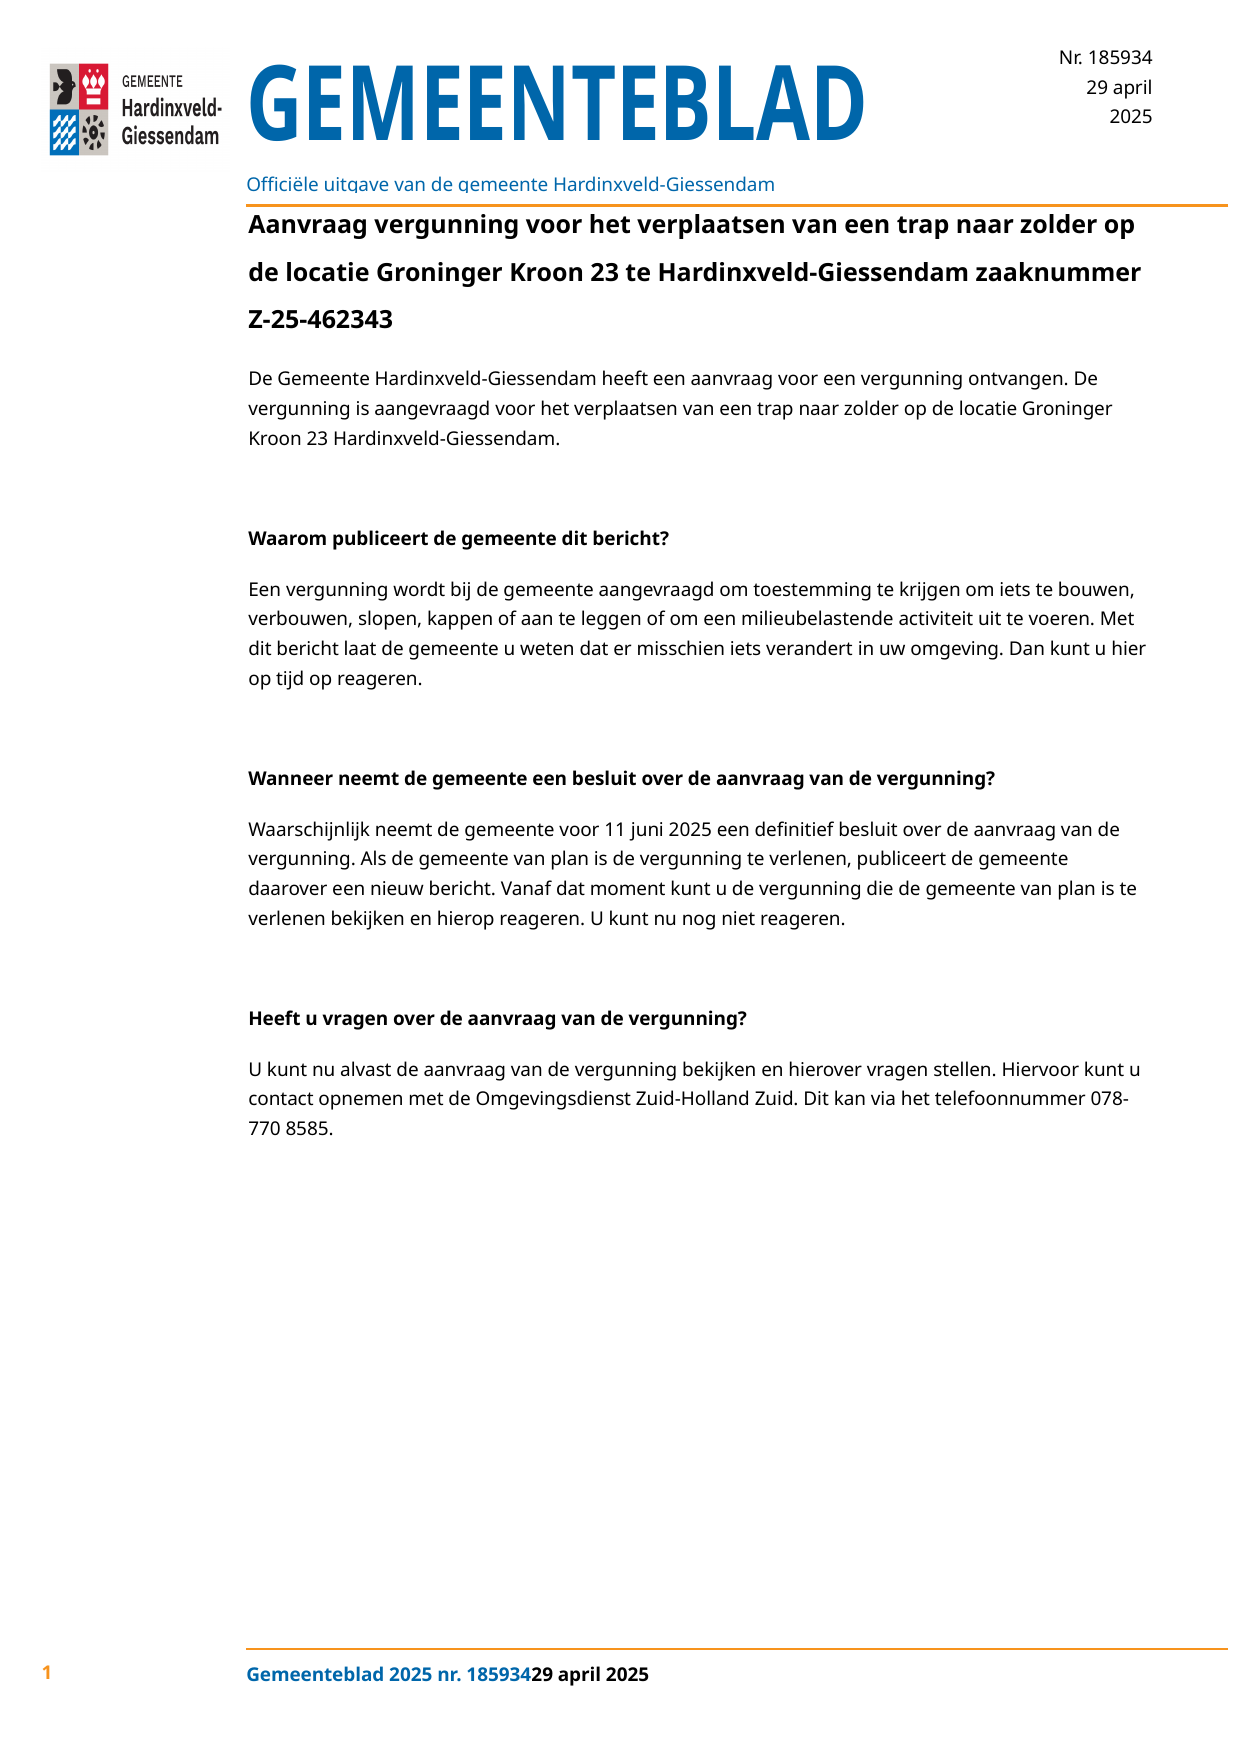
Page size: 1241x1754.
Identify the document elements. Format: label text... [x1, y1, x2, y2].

picture [41, 47, 231, 172]
text Waarom publiceert de gemeente dit bericht? [248, 526, 1152, 551]
text Aanvraag vergunning voor het verplaatsen van een trap naar zolder op de locatie Groninger Kroon 23 te Hardinxveld-Giessendam zaaknummer Z-25-462343 [248, 207, 1152, 336]
text De Gemeente Hardinxveld-Giessendam heeft een aanvraag voor een vergunning ontvangen. De vergunning is aangevraagd voor het verplaatsen van een trap naar zolder op de locatie Groninger Kroon 23 Hardinxveld-Giessendam. [248, 366, 1152, 450]
text U kunt nu alvast de aanvraag van de vergunning bekijken en hierover vragen stellen. Hiervoor kunt u contact opnemen met de Omgevingsdienst Zuid-Holland Zuid. Dit kan via het telefoonnummer 078-770 8585. [248, 1056, 1152, 1141]
text Wanneer neemt de gemeente een besluit over de aanvraag van de vergunning? [248, 766, 1152, 791]
text Een vergunning wordt bij de gemeente aangevraagd om toestemming te krijgen om iets te bouwen, verbouwen, slopen, kappen of aan te leggen of om een milieubelastende activiteit uit te voeren. Met dit bericht laat de gemeente u weten dat er misschien iets verandert in uw omgeving. Dan kunt u hier op tijd op reageren. [248, 576, 1152, 690]
text Heeft u vragen over de aanvraag van de vergunning? [248, 1006, 1152, 1031]
text Waarschijnlijk neemt de gemeente voor 11 juni 2025 een definitief besluit over de aanvraag van de vergunning. Als de gemeente van plan is de vergunning te verlenen, publiceert de gemeente daarover een nieuw bericht. Vanaf dat moment kunt u de vergunning die de gemeente van plan is te verlenen bekijken en hierop reageren. U kunt nu nog niet reageren. [248, 816, 1152, 930]
